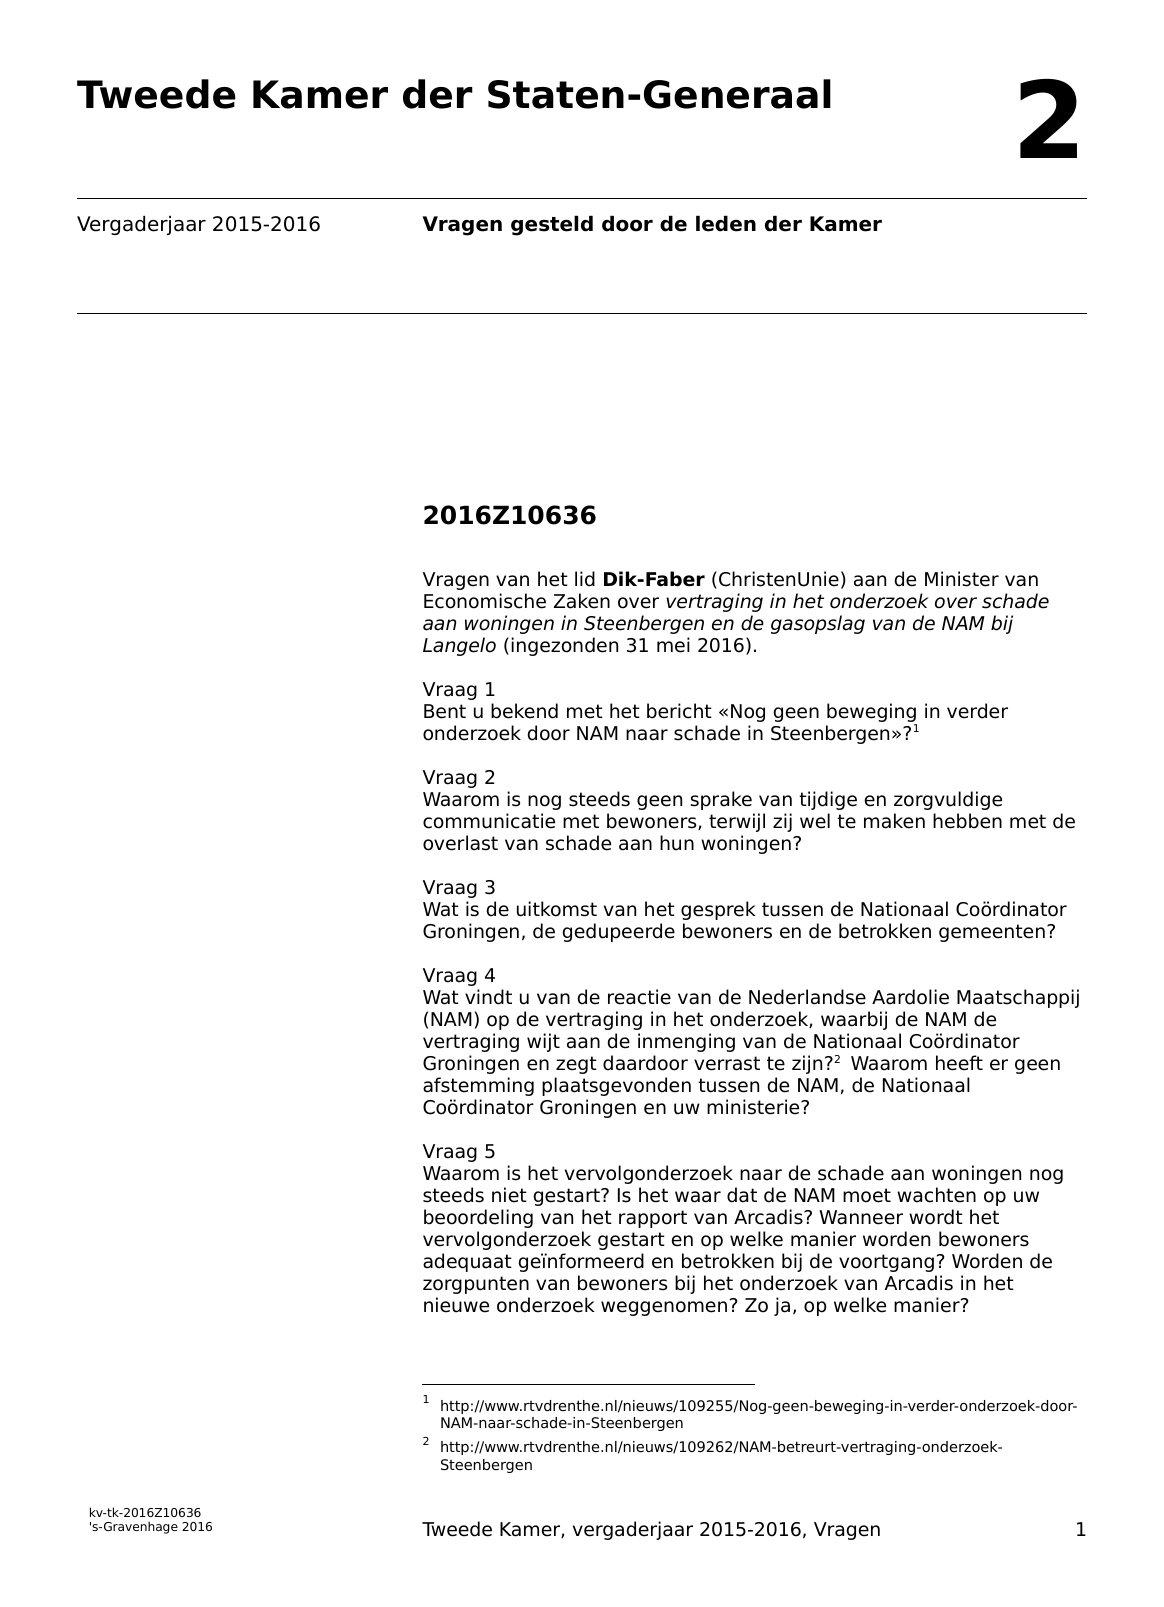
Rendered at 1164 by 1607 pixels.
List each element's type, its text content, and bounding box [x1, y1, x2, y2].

table_header Tweede Kamer der Staten-Generaal [77, 59, 886, 198]
table_cell Vergaderjaar 2015-2016 [77, 199, 422, 313]
text Wat vindt u van de reactie van de Nederlandse Aardolie Maatschappij (NAM) op de vertraging in het onderzoek, waarbij de NAM de vertraging wijt aan de inmenging van de Nationaal Coördinator Groningen en zegt daardoor verrast te zijn? Waarom heeft er geen afstemming plaatsgevonden tussen de NAM, de Nationaal Coördinator Groningen en uw ministerie? [422, 987, 1087, 1119]
text Waarom is nog steeds geen sprake van tijdige en zorgvuldige communicatie met bewoners, terwijl zij wel te maken hebben met de overlast van schade aan hun woningen? [422, 789, 1087, 855]
text 2016Z10636 [422, 501, 1087, 531]
text Bent u bekend met het bericht «Nog geen beweging in verder onderzoek door NAM naar schade in Steenbergen»? [422, 701, 1087, 745]
text http://www.rtvdrenthe.nl/nieuws/109255/Nog-geen-beweging-in-verder-onderzoek-door-NAM-naar-schade-in-Steenbergen [422, 1393, 1087, 1432]
text Vraag 2 [422, 767, 1087, 789]
text Vraag 4 [422, 965, 1087, 987]
text Vraag 1 [422, 679, 1087, 701]
text Waarom is het vervolgonderzoek naar de schade aan woningen nog steeds niet gestart? Is het waar dat de NAM moet wachten op uw beoordeling van het rapport van Arcadis? Wanneer wordt het vervolgonderzoek gestart en op welke manier worden bewoners adequaat geïnformeerd en betrokken bij de voortgang? Worden de zorgpunten van bewoners bij het onderzoek van Arcadis in het nieuwe onderzoek weggenomen? Zo ja, op welke manier? [422, 1163, 1087, 1317]
text Wat is de uitkomst van het gesprek tussen de Nationaal Coördinator Groningen, de gedupeerde bewoners en de betrokken gemeenten? [422, 899, 1087, 943]
text Vraag 5 [422, 1141, 1087, 1163]
text kv-tk-2016Z10636 [88, 1506, 323, 1520]
text http://www.rtvdrenthe.nl/nieuws/109262/NAM-betreurt-vertraging-onderzoek-Steenbergen [422, 1435, 1087, 1474]
table_cell Vragen gesteld door de leden der Kamer [422, 199, 1087, 313]
table_header 2 [886, 59, 1087, 198]
text Vraag 3 [422, 877, 1087, 899]
text Vragen van het lid Dik-Faber (ChristenUnie) aan de Minister van Economische Zaken over vertraging in het onderzoek over schade aan woningen in Steenbergen en de gasopslag van de NAM bij Langelo (ingezonden 31 mei 2016). [422, 569, 1087, 657]
text 's-Gravenhage 2016 [88, 1520, 323, 1534]
